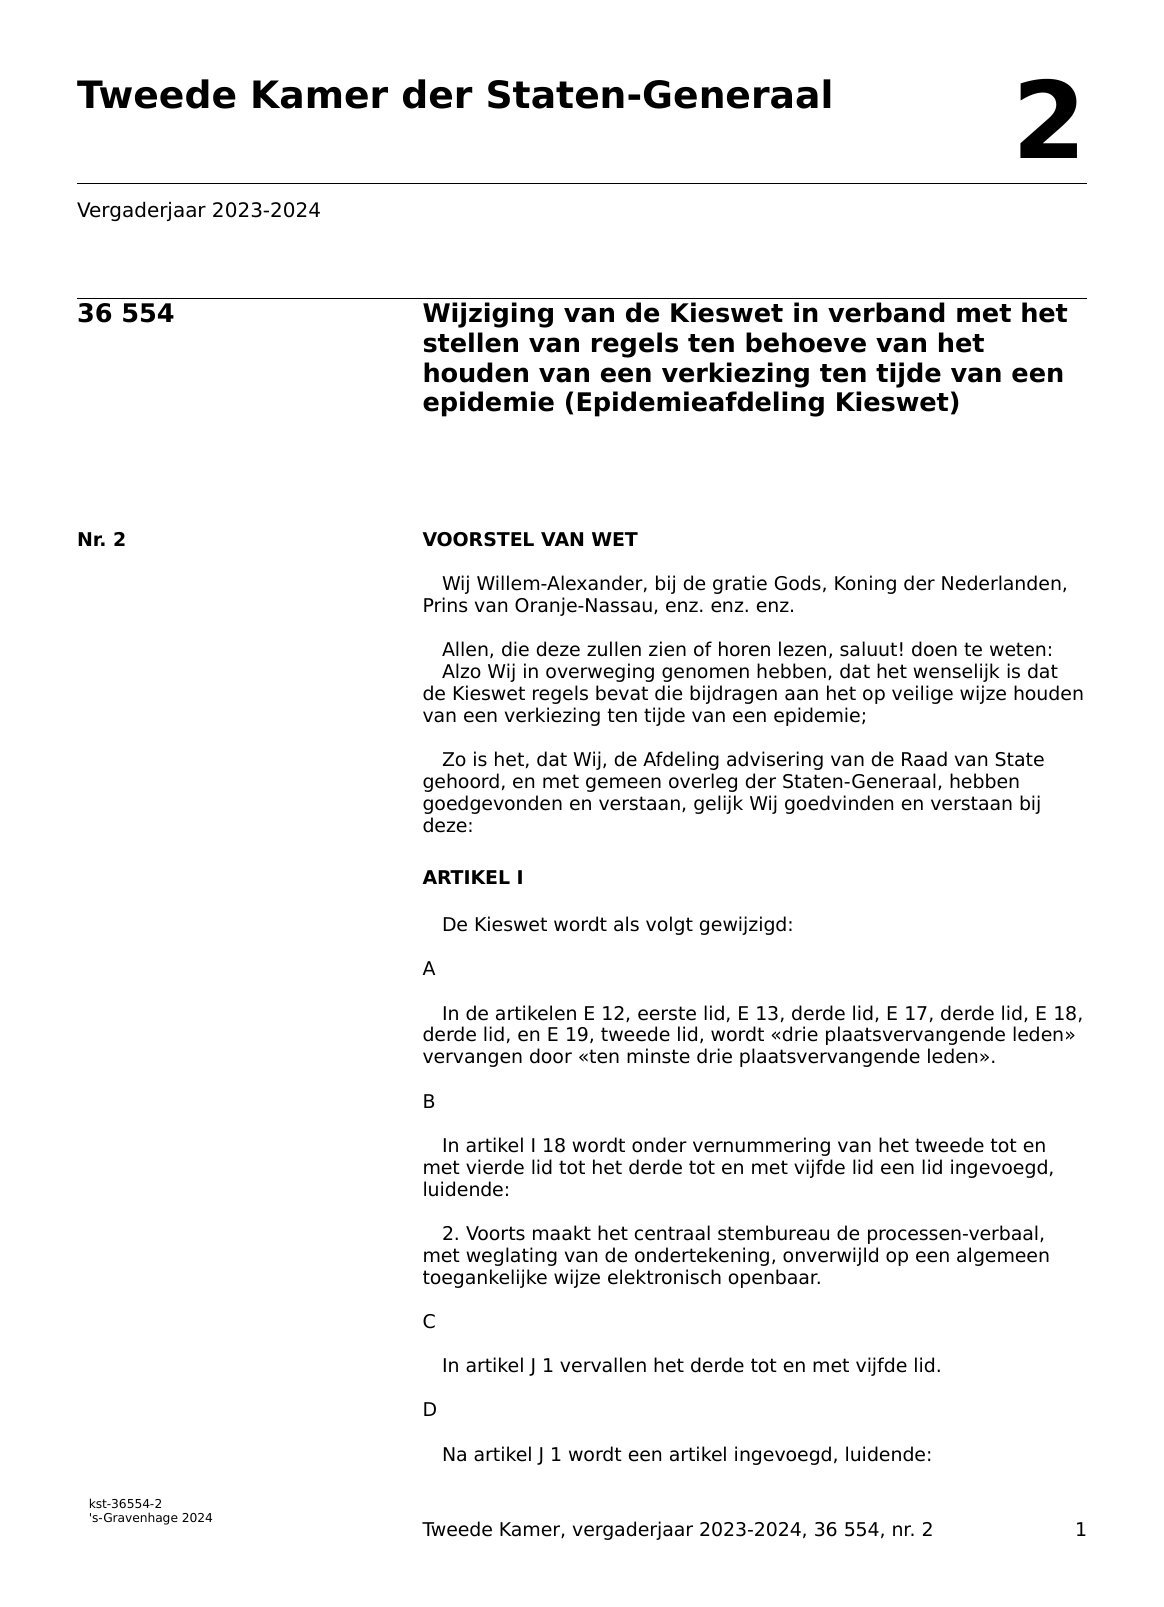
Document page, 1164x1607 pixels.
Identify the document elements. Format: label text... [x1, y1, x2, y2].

text Na artikel J 1 wordt een artikel ingevoegd, luidende: [422, 1443, 1087, 1465]
text In de artikelen E 12, eerste lid, E 13, derde lid, E 17, derde lid, E 18, derde lid, en E 19, tweede lid, wordt «drie plaatsvervangende leden» vervangen door «ten minste drie plaatsvervangende leden». [422, 1002, 1087, 1068]
text 's-Gravenhage 2024 [88, 1511, 323, 1525]
text Zo is het, dat Wij, de Afdeling advisering van de Raad van State gehoord, en met gemeen overleg der Staten-Generaal, hebben goedgevonden en verstaan, gelijk Wij goedvinden en verstaan bij deze: [422, 749, 1087, 837]
text Allen, die deze zullen zien of horen lezen, saluut! doen te weten: [422, 639, 1087, 661]
table_header 2 [886, 59, 1087, 183]
subtitle ARTIKEL I [422, 867, 1087, 889]
subtitle Nr. 2 VOORSTEL VAN WET [77, 529, 1087, 551]
text A [422, 958, 1087, 980]
text In artikel J 1 vervallen het derde tot en met vijfde lid. [422, 1355, 1087, 1377]
text D [422, 1399, 1087, 1421]
table_header Tweede Kamer der Staten-Generaal [77, 59, 886, 183]
text C [422, 1311, 1087, 1333]
text Alzo Wij in overweging genomen hebben, dat het wenselijk is dat de Kieswet regels bevat die bijdragen aan het op veilige wijze houden van een verkiezing ten tijde van een epidemie; [422, 661, 1087, 727]
table_cell Vergaderjaar 2023-2024 [77, 184, 1087, 298]
text 2. Voorts maakt het centraal stembureau de processen-verbaal, met weglating van de ondertekening, onverwijld op een algemeen toegankelijke wijze elektronisch openbaar. [422, 1223, 1087, 1289]
text kst-36554-2 [88, 1497, 323, 1511]
text B [422, 1091, 1087, 1112]
text In artikel I 18 wordt onder vernummering van het tweede tot en met vierde lid tot het derde tot en met vijfde lid een lid ingevoegd, luidende: [422, 1135, 1087, 1201]
subtitle 36 554 Wijziging van de Kieswet in verband met het stellen van regels ten behoeve van het houden van een verkiezing ten tijde van een epidemie (Epidemieafdeling Kieswet) [77, 299, 1087, 418]
text Wij Willem-Alexander, bij de gratie Gods, Koning der Nederlanden, Prins van Oranje-Nassau, enz. enz. enz. [422, 573, 1087, 617]
text De Kieswet wordt als volgt gewijzigd: [422, 914, 1087, 936]
